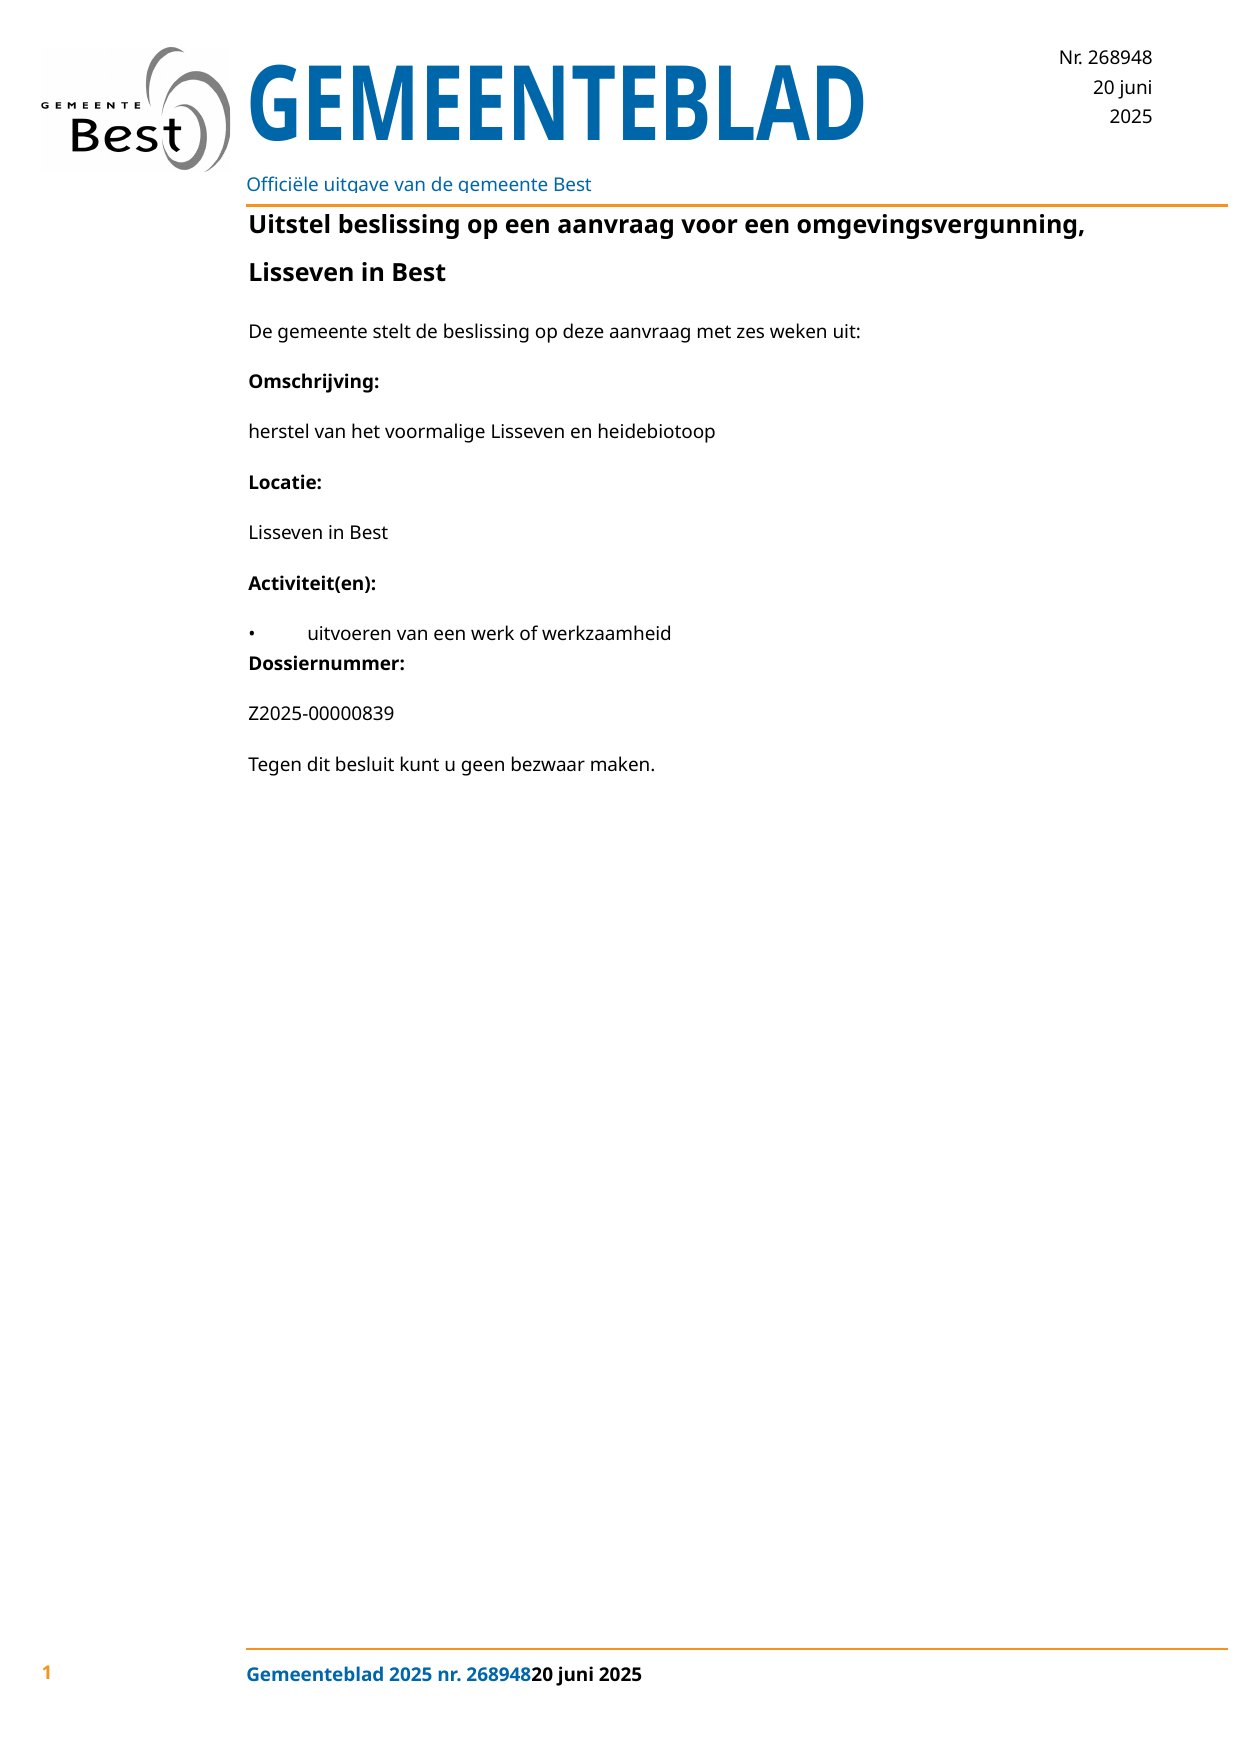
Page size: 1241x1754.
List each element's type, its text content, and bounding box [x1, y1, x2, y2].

text De gemeente stelt de beslissing op deze aanvraag met zes weken uit: [248, 318, 1152, 344]
list uitvoeren van een werk of werkzaamheid [248, 620, 1152, 646]
text herstel van het voormalige Lisseven en heidebiotoop [248, 419, 1152, 444]
text Locatie: [248, 469, 1152, 495]
text Uitstel beslissing op een aanvraag voor een omgevingsvergunning, Lisseven in Best [248, 207, 1152, 288]
text Lisseven in Best [248, 519, 1152, 545]
text Omschrijving: [248, 368, 1152, 394]
text Dossiernummer: [248, 650, 1152, 676]
text Activiteit(en): [248, 570, 1152, 596]
picture [41, 47, 231, 172]
text Tegen dit besluit kunt u geen bezwaar maken. [248, 751, 1152, 777]
text Z2025-00000839 [248, 700, 1152, 726]
